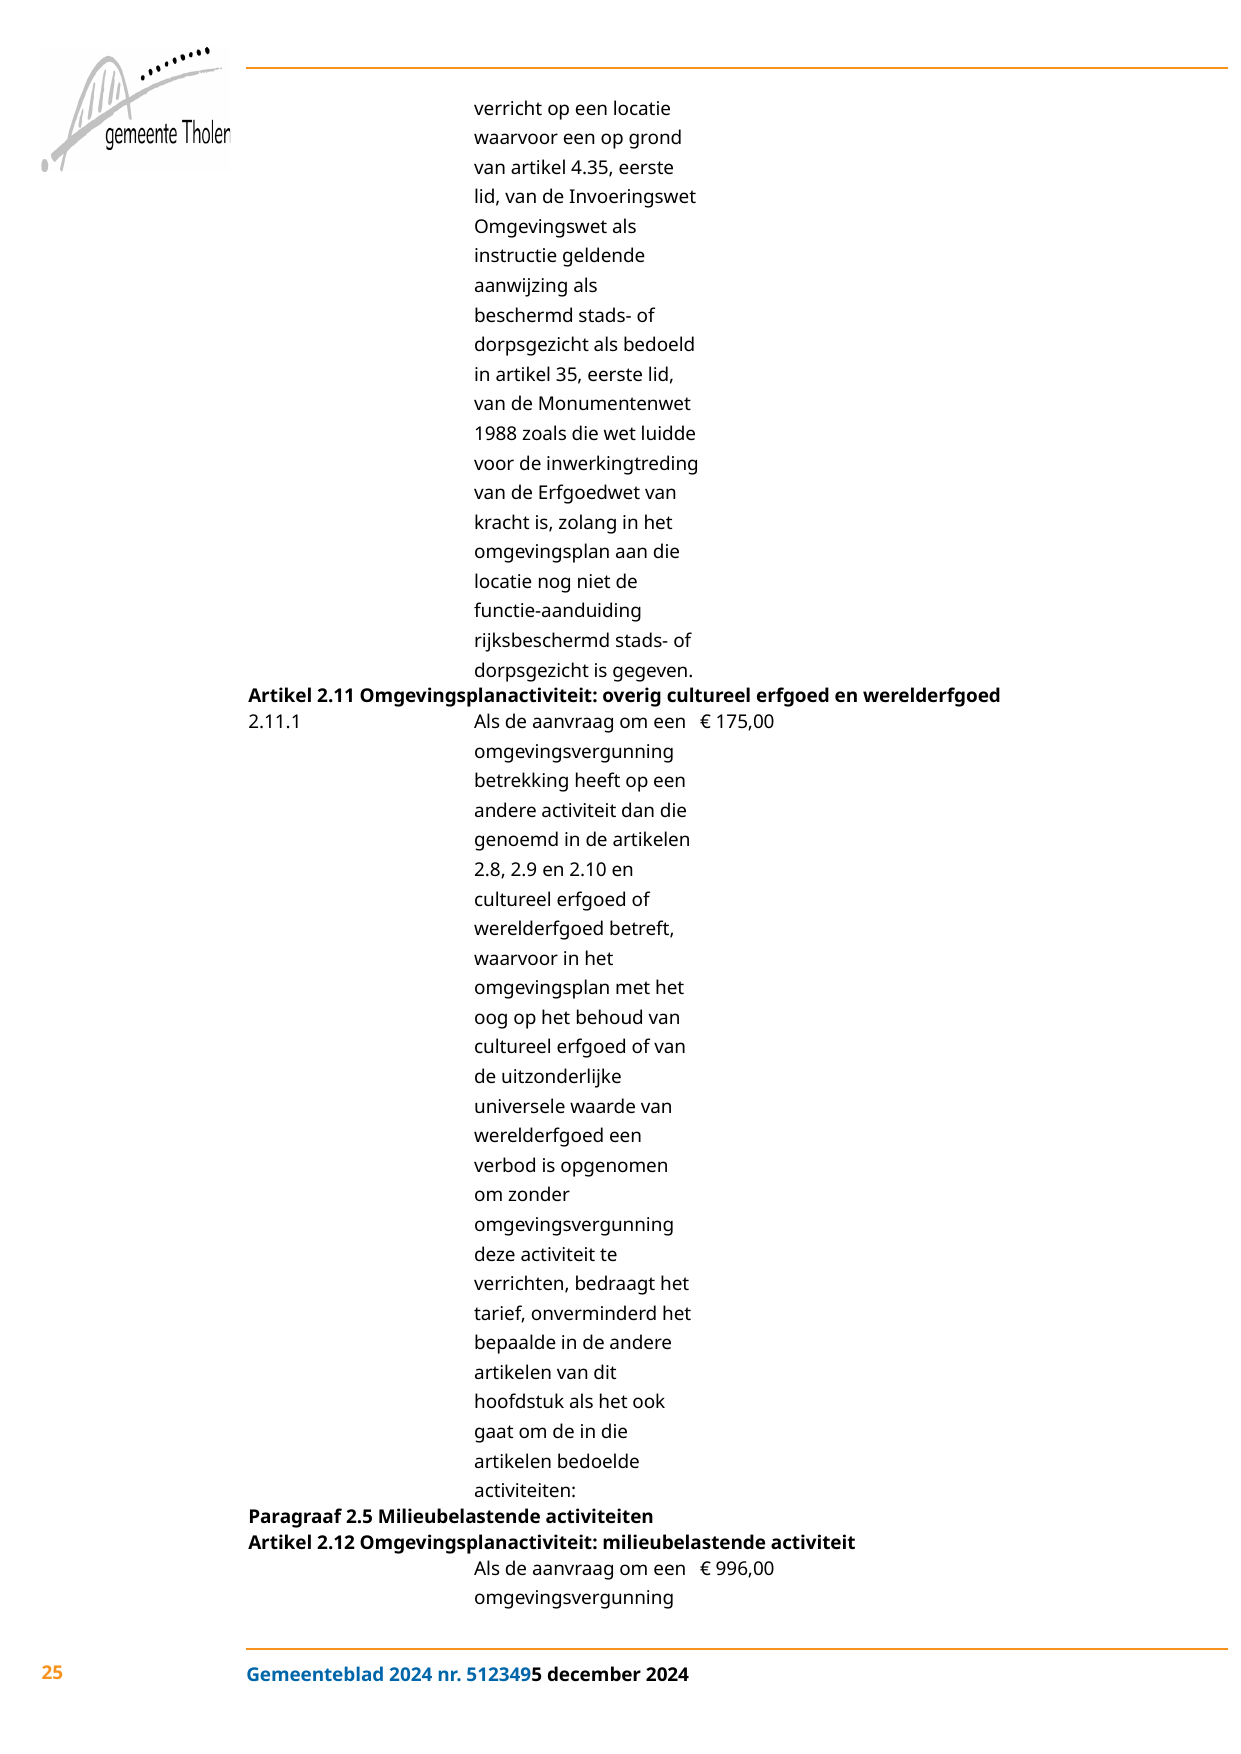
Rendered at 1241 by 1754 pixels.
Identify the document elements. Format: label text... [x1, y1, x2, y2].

table_cell verricht op een locatie waarvoor een op grond van artikel 4.35, eerste lid, van de Invoeringswet Omgevingswet als instructie geldende aanwijzing als beschermd stads- of dorpsgezicht als bedoeld in artikel 35, eerste lid, van de Monumentenwet 1988 zoals die wet luidde voor de inwerkingtreding van de Erfgoedwet van kracht is, zolang in het omgevingsplan aan die locatie nog niet de functie-aanduiding rijksbeschermd stads- of dorpsgezicht is gegeven. [474, 95, 700, 683]
table_cell [926, 95, 1152, 683]
table_cell Als de aanvraag om een omgevingsvergunning betrekking heeft op een andere activiteit dan die genoemd in de artikelen 2.8, 2.9 en 2.10 en cultureel erfgoed of werelderfgoed betreft, waarvoor in het omgevingsplan met het oog op het behoud van cultureel erfgoed of van de uitzonderlijke universele waarde van werelderfgoed een verbod is opgenomen om zonder omgevingsvergunning deze activiteit te verrichten, bedraagt het tarief, onverminderd het bepaalde in de andere artikelen van dit hoofdstuk als het ook gaat om de in die artikelen bedoelde activiteiten: [474, 708, 700, 1503]
table_cell [248, 95, 474, 683]
table_cell [926, 1555, 1152, 1610]
table_cell Artikel 2.11 Omgevingsplanactiviteit: overig cultureel erfgoed en werelderfgoed [248, 683, 1152, 708]
table_cell [248, 1555, 474, 1610]
table_cell € 996,00 [700, 1555, 926, 1610]
table_cell Paragraaf 2.5 Milieubelastende activiteiten [248, 1503, 1152, 1529]
table_cell [926, 708, 1152, 1503]
table_cell € 175,00 [700, 708, 926, 1503]
table_cell Als de aanvraag om een omgevingsvergunning [474, 1555, 700, 1610]
table_cell 2.11.1 [248, 708, 474, 1503]
table_cell Artikel 2.12 Omgevingsplanactiviteit: milieubelastende activiteit [248, 1529, 1152, 1555]
picture [41, 47, 231, 172]
table_cell [700, 95, 926, 683]
